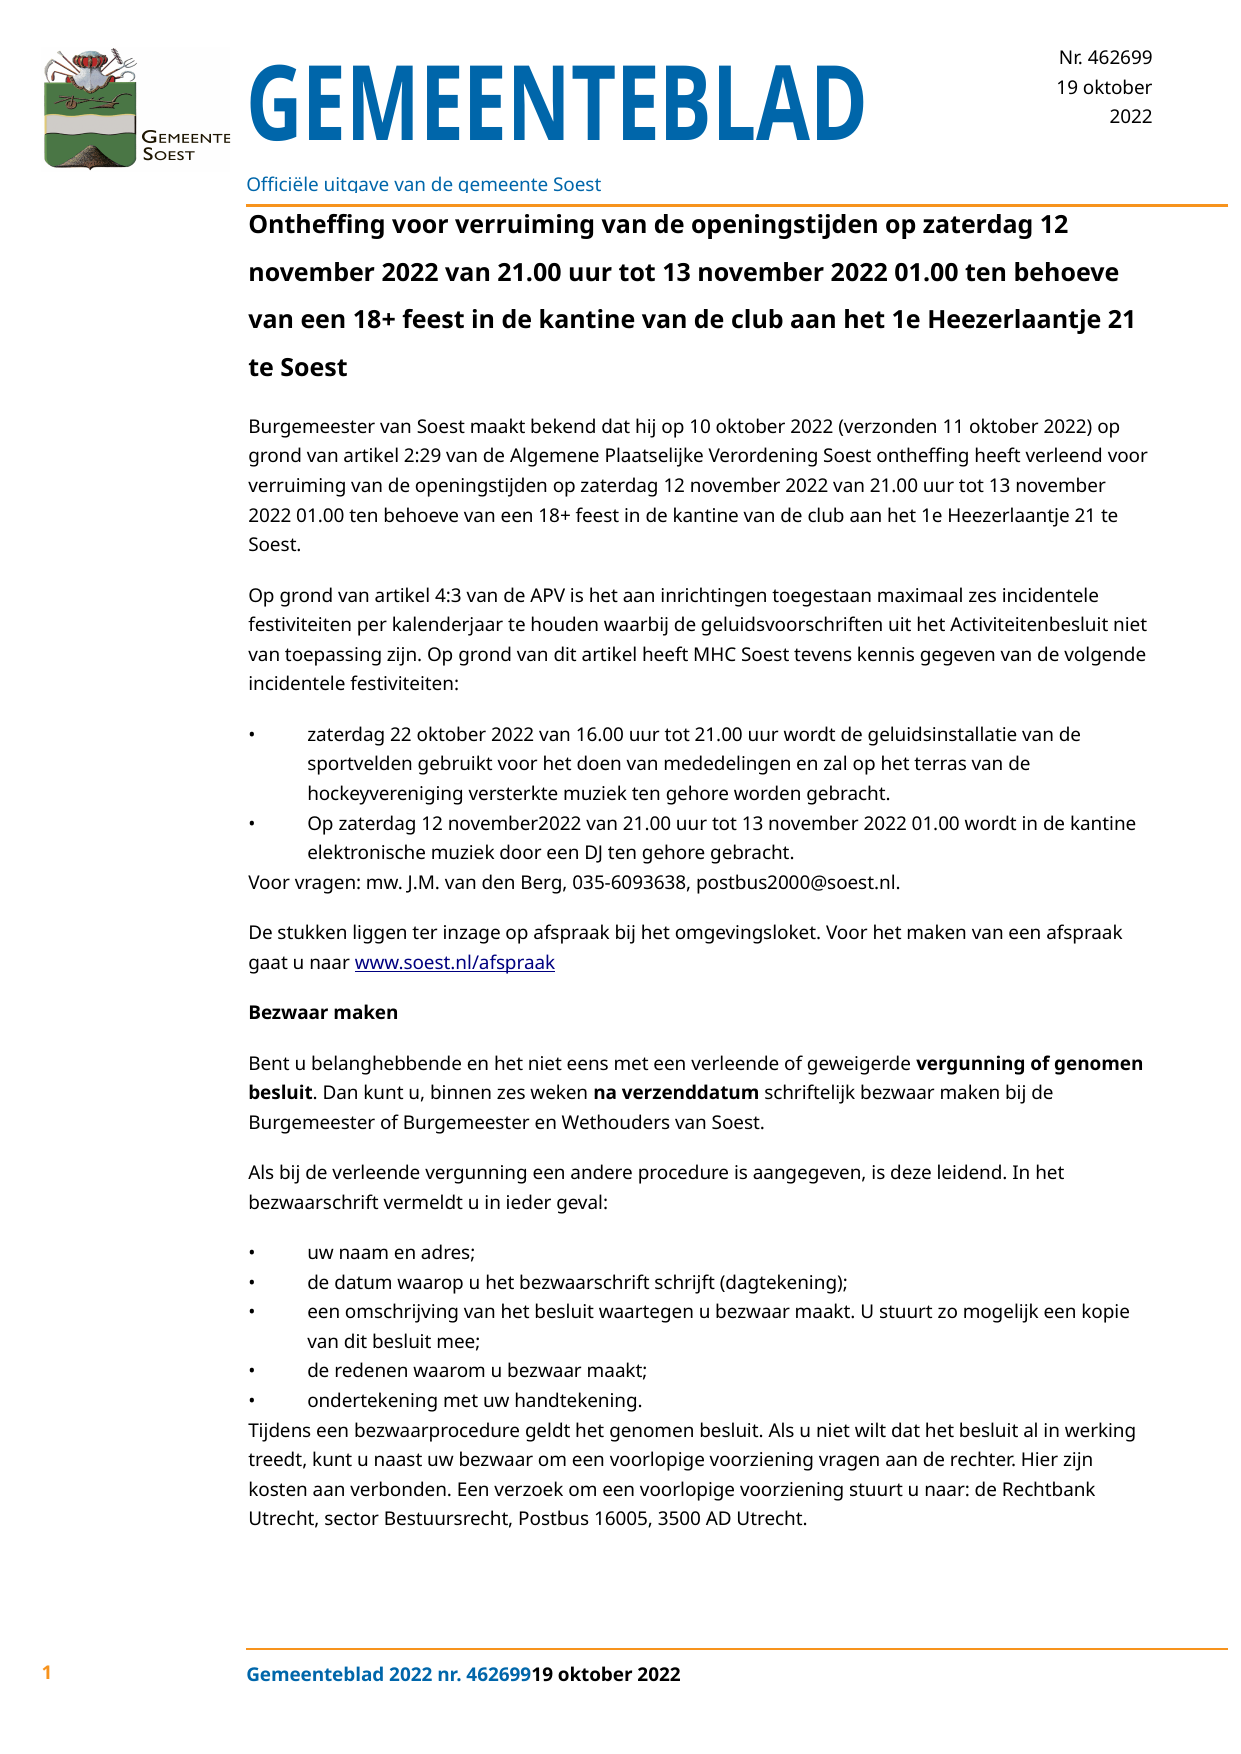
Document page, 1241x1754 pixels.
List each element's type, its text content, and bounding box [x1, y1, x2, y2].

list zaterdag 22 oktober 2022 van 16.00 uur tot 21.00 uur wordt de geluidsinstallatie van de sportvelden gebruikt voor het doen van mededelingen en zal op het terras van de hockeyvereniging versterkte muziek ten gehore worden gebracht. [248, 721, 1152, 806]
text Voor vragen: mw. J.M. van den Berg, 035-6093638, postbus2000@soest.nl. [248, 869, 1152, 895]
picture [41, 47, 231, 172]
list de redenen waarom u bezwaar maakt; [248, 1358, 1152, 1383]
text Op grond van artikel 4:3 van de APV is het aan inrichtingen toegestaan maximaal zes incidentele festiviteiten per kalenderjaar te houden waarbij de geluidsvoorschriften uit het Activiteitenbesluit niet van toepassing zijn. Op grond van dit artikel heeft MHC Soest tevens kennis gegeven van de volgende incidentele festiviteiten: [248, 582, 1152, 696]
text Als bij de verleende vergunning een andere procedure is aangegeven, is deze leidend. In het bezwaarschrift vermeldt u in ieder geval: [248, 1159, 1152, 1215]
list de datum waarop u het bezwaarschrift schrijft (dagtekening); [248, 1269, 1152, 1295]
list ondertekening met uw handtekening. [248, 1387, 1152, 1413]
text Tijdens een bezwaarprocedure geldt het genomen besluit. Als u niet wilt dat het besluit al in werking treedt, kunt u naast uw bezwaar om een voorlopige voorziening vragen aan de rechter. Hier zijn kosten aan verbonden. Een verzoek om een voorlopige voorziening stuurt u naar: de Rechtbank Utrecht, sector Bestuursrecht, Postbus 16005, 3500 AD Utrecht. [248, 1417, 1152, 1531]
text Ontheffing voor verruiming van de openingstijden op zaterdag 12 november 2022 van 21.00 uur tot 13 november 2022 01.00 ten behoeve van een 18+ feest in de kantine van de club aan het 1e Heezerlaantje 21 te Soest [248, 207, 1152, 384]
list uw naam en adres; [248, 1239, 1152, 1265]
text Burgemeester van Soest maakt bekend dat hij op 10 oktober 2022 (verzonden 11 oktober 2022) op grond van artikel 2:29 van de Algemene Plaatselijke Verordening Soest ontheffing heeft verleend voor verruiming van de openingstijden op zaterdag 12 november 2022 van 21.00 uur tot 13 november 2022 01.00 ten behoeve van een 18+ feest in de kantine van de club aan het 1e Heezerlaantje 21 te Soest. [248, 413, 1152, 557]
list een omschrijving van het besluit waartegen u bezwaar maakt. U stuurt zo mogelijk een kopie van dit besluit mee; [248, 1298, 1152, 1354]
text Bent u belanghebbende en het niet eens met een verleende of geweigerde vergunning of genomen besluit. Dan kunt u, binnen zes weken na verzenddatum schriftelijk bezwaar maken bij de Burgemeester of Burgemeester en Wethouders van Soest. [248, 1050, 1152, 1135]
text De stukken liggen ter inzage op afspraak bij het omgevingsloket. Voor het maken van een afspraak gaat u naar www.soest.nl/afspraak [248, 919, 1152, 975]
text Bezwaar maken [248, 999, 1152, 1025]
list Op zaterdag 12 november2022 van 21.00 uur tot 13 november 2022 01.00 wordt in de kantine elektronische muziek door een DJ ten gehore gebracht. [248, 810, 1152, 865]
